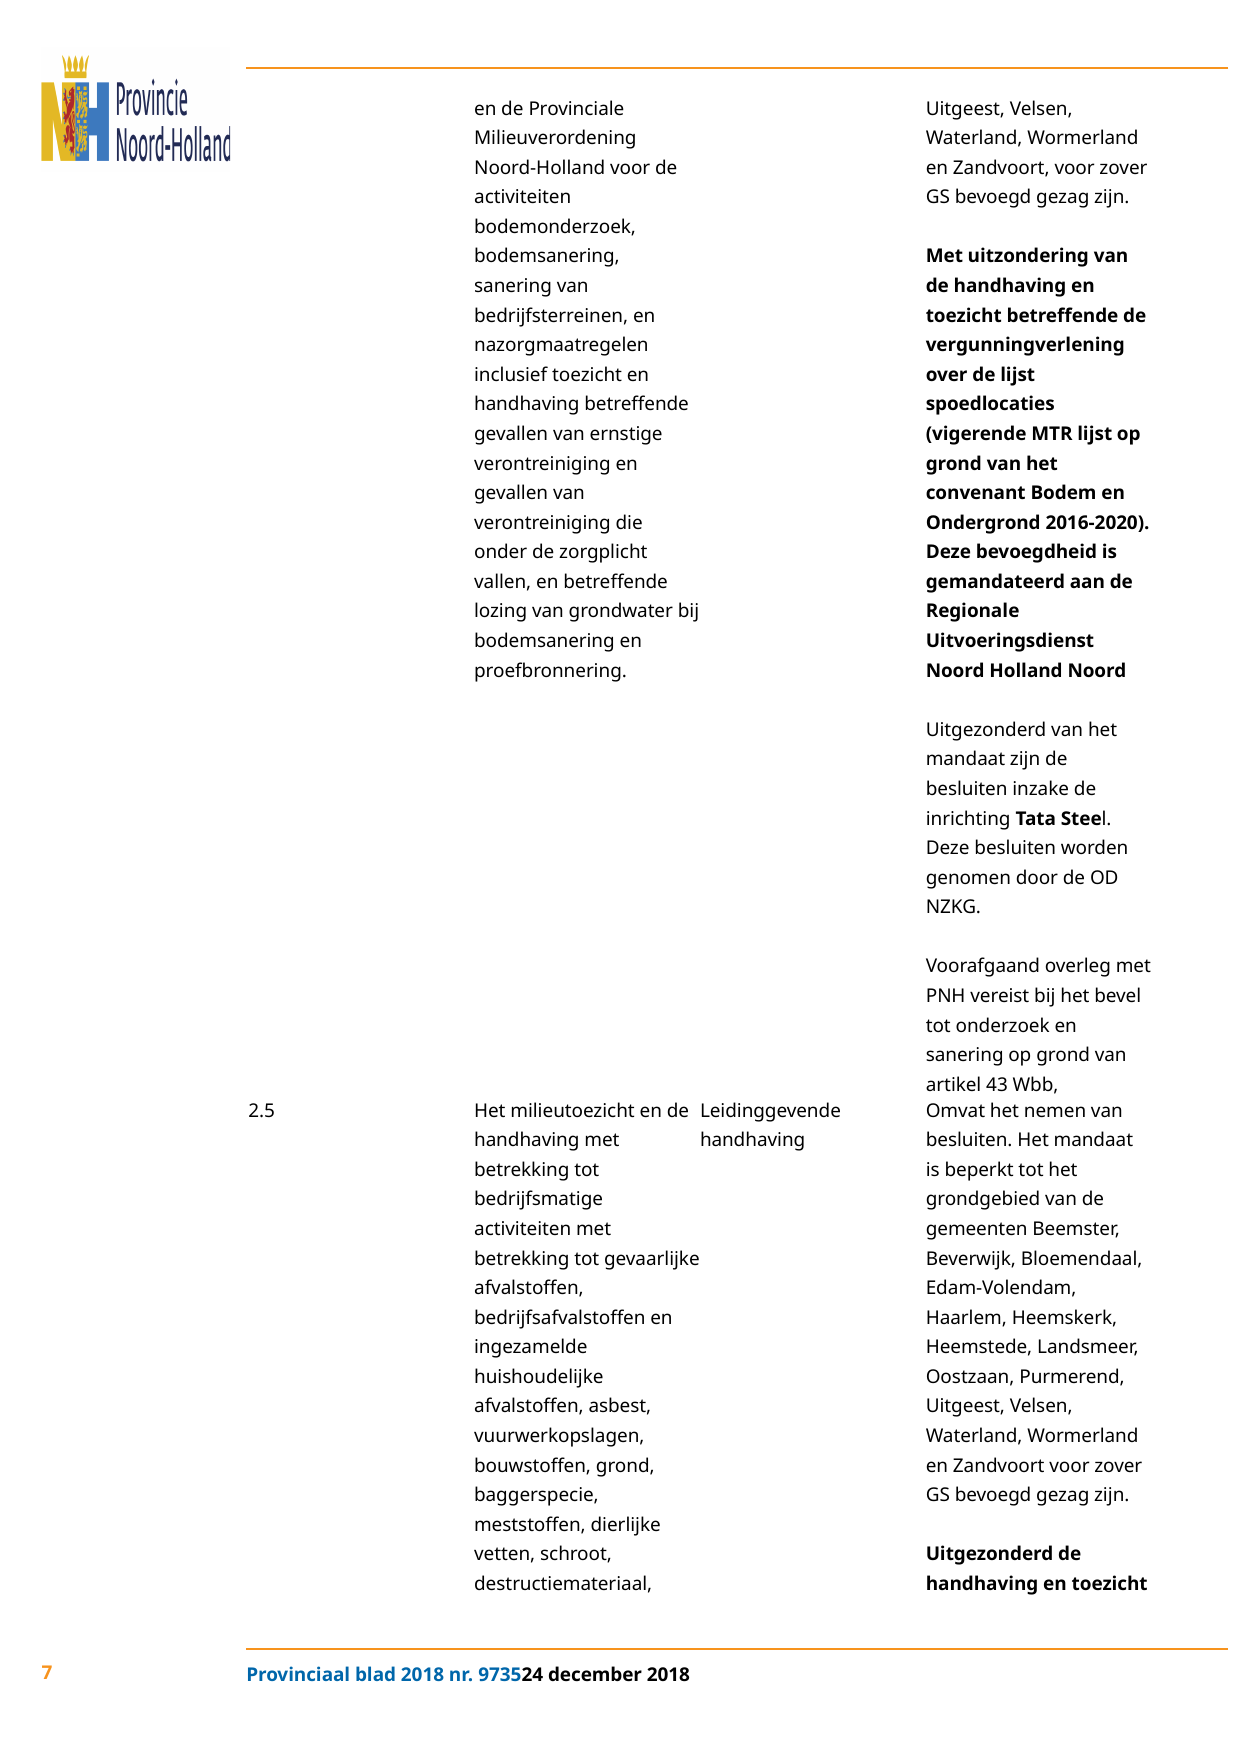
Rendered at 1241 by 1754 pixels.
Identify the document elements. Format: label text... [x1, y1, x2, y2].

table_cell Uitgeest, Velsen, Waterland, Wormerland en Zandvoort, voor zover GS bevoegd gezag zijn. Met uitzondering van de handhaving en toezicht betreffende de vergunningverlening over de lijst spoedlocaties (vigerende MTR lijst op grond van het convenant Bodem en Ondergrond 2016-2020). Deze bevoegdheid is gemandateerd aan de Regionale Uitvoeringsdienst Noord Holland Noord Uitgezonderd van het mandaat zijn de besluiten inzake de inrichting Tata Steel. Deze besluiten worden genomen door de OD NZKG. Voorafgaand overleg met PNH vereist bij het bevel tot onderzoek en sanering op grond van artikel 43 Wbb, [926, 95, 1152, 1097]
table_cell [248, 95, 474, 1097]
table_cell en de Provinciale Milieuverordening Noord-Holland voor de activiteiten bodemonderzoek, bodemsanering, sanering van bedrijfsterreinen, en nazorgmaatregelen inclusief toezicht en handhaving betreffende gevallen van ernstige verontreiniging en gevallen van verontreiniging die onder de zorgplicht vallen, en betreffende lozing van grondwater bij bodemsanering en proefbronnering. [474, 95, 700, 1097]
table_cell Omvat het nemen van besluiten. Het mandaat is beperkt tot het grondgebied van de gemeenten Beemster, Beverwijk, Bloemendaal, Edam-Volendam, Haarlem, Heemskerk, Heemstede, Landsmeer, Oostzaan, Purmerend, Uitgeest, Velsen, Waterland, Wormerland en Zandvoort voor zover GS bevoegd gezag zijn. Uitgezonderd de handhaving en toezicht [926, 1097, 1152, 1596]
table_cell Leidinggevende handhaving [700, 1097, 926, 1596]
table_cell Het milieutoezicht en de handhaving met betrekking tot bedrijfsmatige activiteiten met betrekking tot gevaarlijke afvalstoffen, bedrijfsafvalstoffen en ingezamelde huishoudelijke afvalstoffen, asbest, vuurwerkopslagen, bouwstoffen, grond, baggerspecie, meststoffen, dierlijke vetten, schroot, destructiemateriaal, [474, 1097, 700, 1596]
table_cell [700, 95, 926, 1097]
picture [41, 47, 231, 172]
table_cell 2.5 [248, 1097, 474, 1596]
